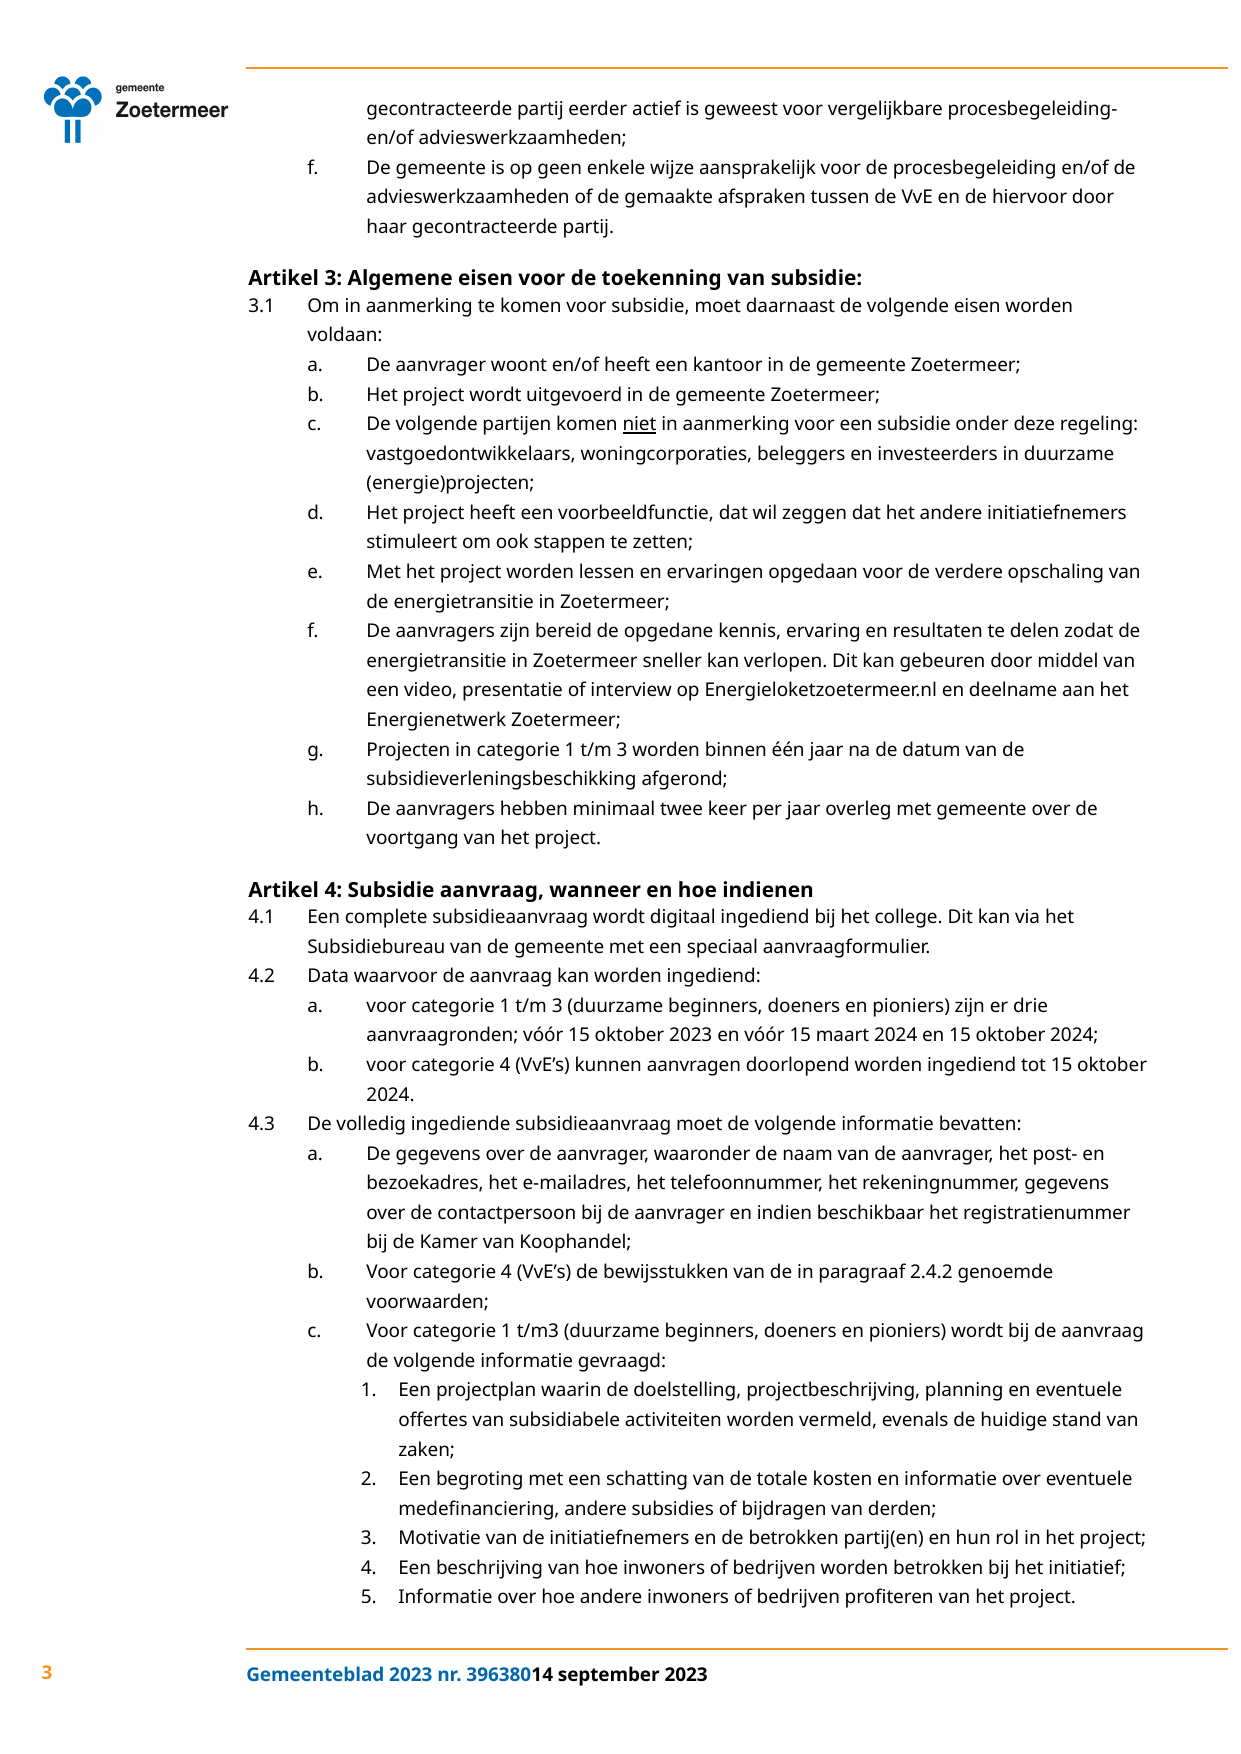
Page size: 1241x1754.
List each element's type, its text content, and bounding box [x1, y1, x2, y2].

list Een projectplan waarin de doelstelling, projectbeschrijving, planning en eventuele offertes van subsidiabele activiteiten worden vermeld, evenals de huidige stand van zaken; [361, 1377, 1152, 1462]
list Voor categorie 1 t/m3 (duurzame beginners, doeners en pioniers) wordt bij de aanvraag de volgende informatie gevraagd: [307, 1317, 1152, 1373]
list Om in aanmerking te komen voor subsidie, moet daarnaast de volgende eisen worden voldaan: [248, 292, 1152, 347]
list gecontracteerde partij eerder actief is geweest voor vergelijkbare procesbegeleiding- en/of advieswerkzaamheden; [307, 95, 1152, 150]
list Met het project worden lessen en ervaringen opgedaan voor de verdere opschaling van de energietransitie in Zoetermeer; [307, 558, 1152, 613]
list Voor categorie 4 (VvE’s) de bewijsstukken van de in paragraaf 2.4.2 genoemde voorwaarden; [307, 1258, 1152, 1314]
list Informatie over hoe andere inwoners of bedrijven profiteren van het project. [361, 1584, 1152, 1609]
list De gegevens over de aanvrager, waaronder de naam van de aanvrager, het post- en bezoekadres, het e-mailadres, het telefoonnummer, het rekeningnummer, gegevens over de contactpersoon bij de aanvrager en indien beschikbaar het registratienummer bij de Kamer van Koophandel; [307, 1140, 1152, 1254]
list Een begroting met een schatting van de totale kosten en informatie over eventuele medefinanciering, andere subsidies of bijdragen van derden; [361, 1465, 1152, 1521]
list voor categorie 1 t/m 3 (duurzame beginners, doeners en pioniers) zijn er drie aanvraagronden; vóór 15 oktober 2023 en vóór 15 maart 2024 en 15 oktober 2024; [307, 992, 1152, 1047]
list voor categorie 4 (VvE’s) kunnen aanvragen doorlopend worden ingediend tot 15 oktober 2024. [307, 1051, 1152, 1107]
list De volledig ingediende subsidieaanvraag moet de volgende informatie bevatten: [248, 1110, 1152, 1136]
text Artikel 4: Subsidie aanvraag, wanneer en hoe indienen [248, 875, 1152, 903]
list Een beschrijving van hoe inwoners of bedrijven worden betrokken bij het initiatief; [361, 1554, 1152, 1580]
list De gemeente is op geen enkele wijze aansprakelijk voor de procesbegeleiding en/of de advieswerkzaamheden of de gemaakte afspraken tussen de VvE en de hiervoor door haar gecontracteerde partij. [307, 154, 1152, 239]
list De aanvragers zijn bereid de opgedane kennis, ervaring en resultaten te delen zodat de energietransitie in Zoetermeer sneller kan verlopen. Dit kan gebeuren door middel van een video, presentatie of interview op Energieloketzoetermeer.nl en deelname aan het Energienetwerk Zoetermeer; [307, 617, 1152, 732]
list Een complete subsidieaanvraag wordt digitaal ingediend bij het college. Dit kan via het Subsidiebureau van de gemeente met een speciaal aanvraagformulier. [248, 903, 1152, 959]
list Het project heeft een voorbeeldfunctie, dat wil zeggen dat het andere initiatiefnemers stimuleert om ook stappen te zetten; [307, 499, 1152, 554]
list Het project wordt uitgevoerd in de gemeente Zoetermeer; [307, 381, 1152, 406]
list Data waarvoor de aanvraag kan worden ingediend: [248, 962, 1152, 988]
list De aanvrager woont en/of heeft een kantoor in de gemeente Zoetermeer; [307, 351, 1152, 377]
list Projecten in categorie 1 t/m 3 worden binnen één jaar na de datum van de subsidieverleningsbeschikking afgerond; [307, 736, 1152, 791]
text Artikel 3: Algemene eisen voor de toekenning van subsidie: [248, 263, 1152, 292]
list De volgende partijen komen niet in aanmerking voor een subsidie onder deze regeling: vastgoedontwikkelaars, woningcorporaties, beleggers en investeerders in duurzame (energie)projecten; [307, 410, 1152, 495]
picture [41, 47, 231, 172]
list De aanvragers hebben minimaal twee keer per jaar overleg met gemeente over de voortgang van het project. [307, 795, 1152, 850]
list Motivatie van de initiatiefnemers en de betrokken partij(en) en hun rol in het project; [361, 1524, 1152, 1550]
